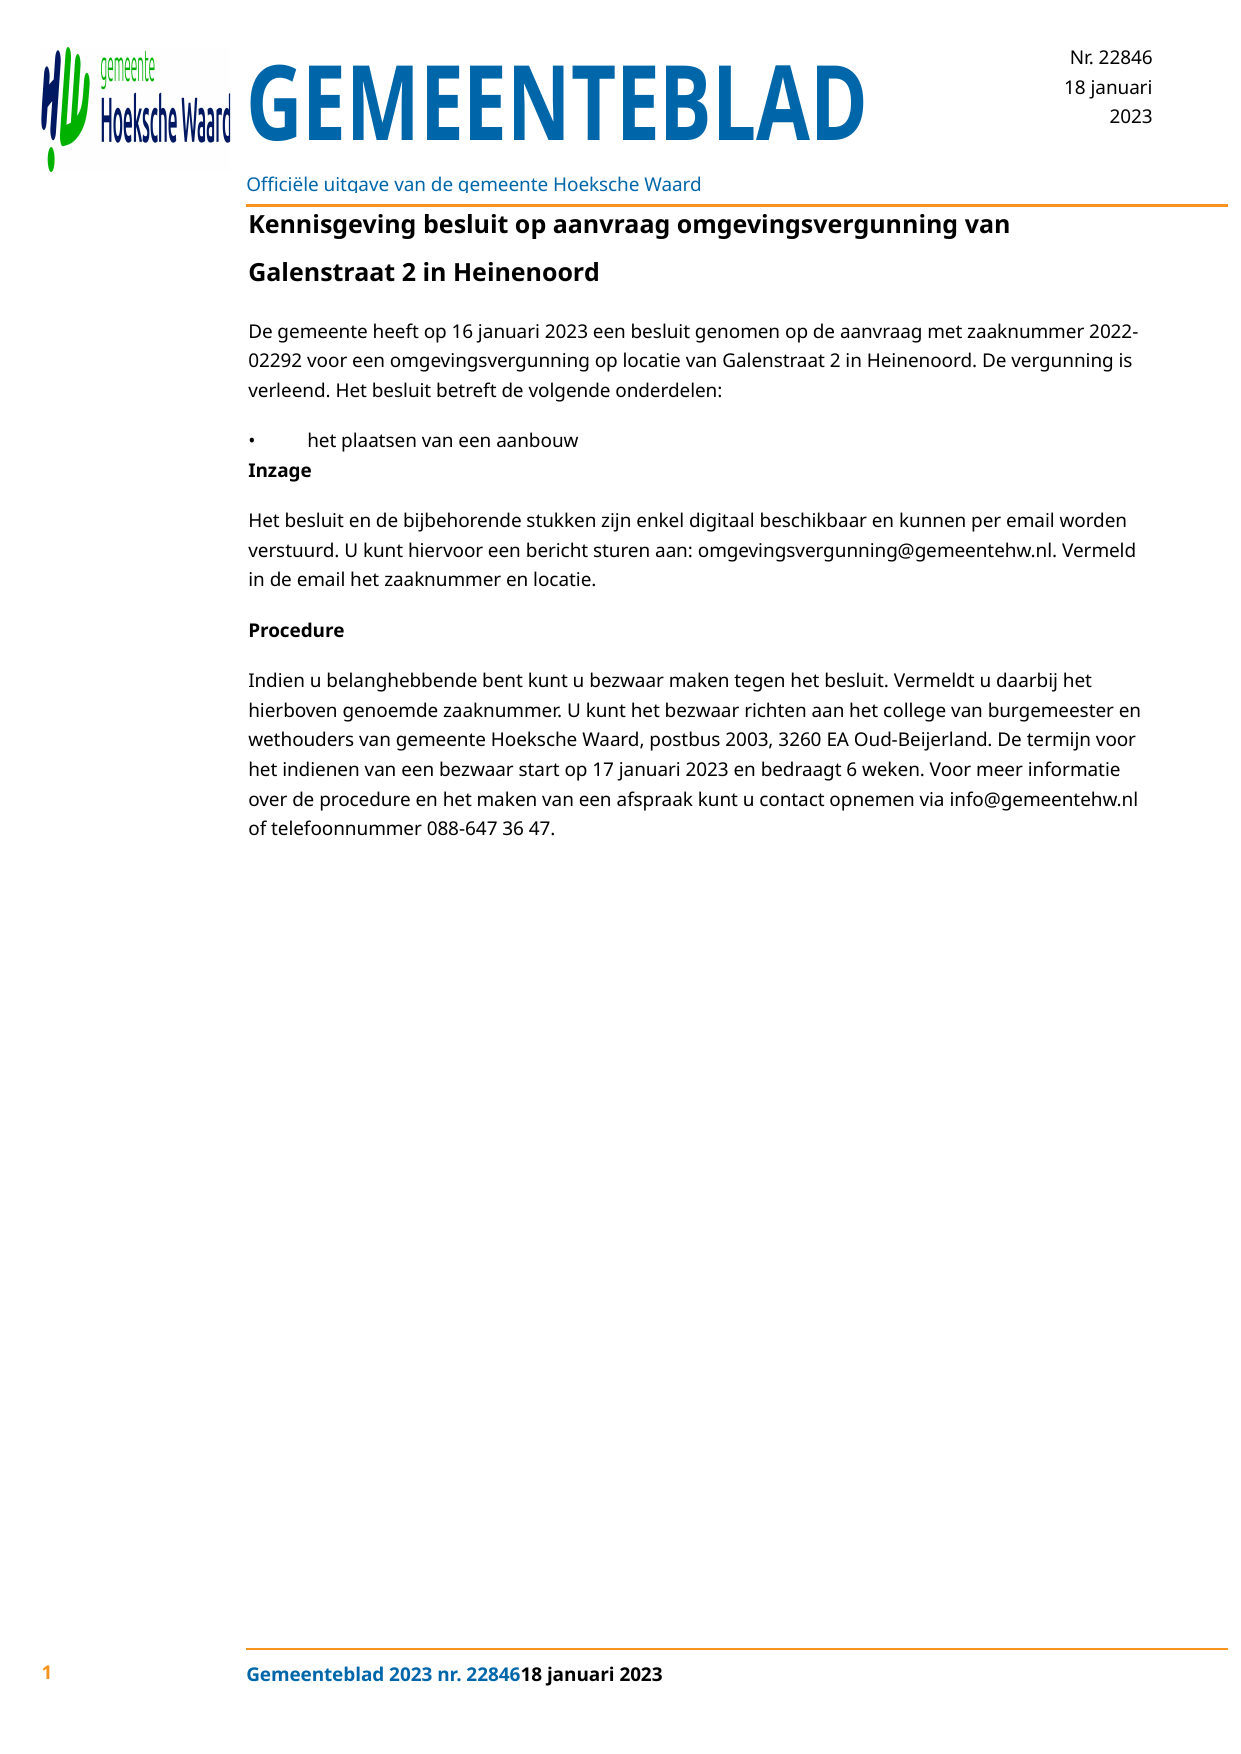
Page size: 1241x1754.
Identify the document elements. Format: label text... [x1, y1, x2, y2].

picture [41, 47, 231, 172]
list het plaatsen van een aanbouw [248, 427, 1152, 453]
text De gemeente heeft op 16 januari 2023 een besluit genomen op de aanvraag met zaaknummer 2022-02292 voor een omgevingsvergunning op locatie van Galenstraat 2 in Heinenoord. De vergunning is verleend. Het besluit betreft de volgende onderdelen: [248, 318, 1152, 403]
text Procedure [248, 617, 1152, 643]
text Kennisgeving besluit op aanvraag omgevingsvergunning van Galenstraat 2 in Heinenoord [248, 207, 1152, 288]
text Inzage [248, 457, 1152, 483]
text Het besluit en de bijbehorende stukken zijn enkel digitaal beschikbaar en kunnen per email worden verstuurd. U kunt hiervoor een bericht sturen aan: omgevingsvergunning@gemeentehw.nl. Vermeld in de email het zaaknummer en locatie. [248, 507, 1152, 592]
text Indien u belanghebbende bent kunt u bezwaar maken tegen het besluit. Vermeldt u daarbij het hierboven genoemde zaaknummer. U kunt het bezwaar richten aan het college van burgemeester en wethouders van gemeente Hoeksche Waard, postbus 2003, 3260 EA Oud-Beijerland. De termijn voor het indienen van een bezwaar start op 17 januari 2023 en bedraagt 6 weken. Voor meer informatie over de procedure en het maken van een afspraak kunt u contact opnemen via info@gemeentehw.nl of telefoonnummer 088-647 36 47. [248, 667, 1152, 841]
